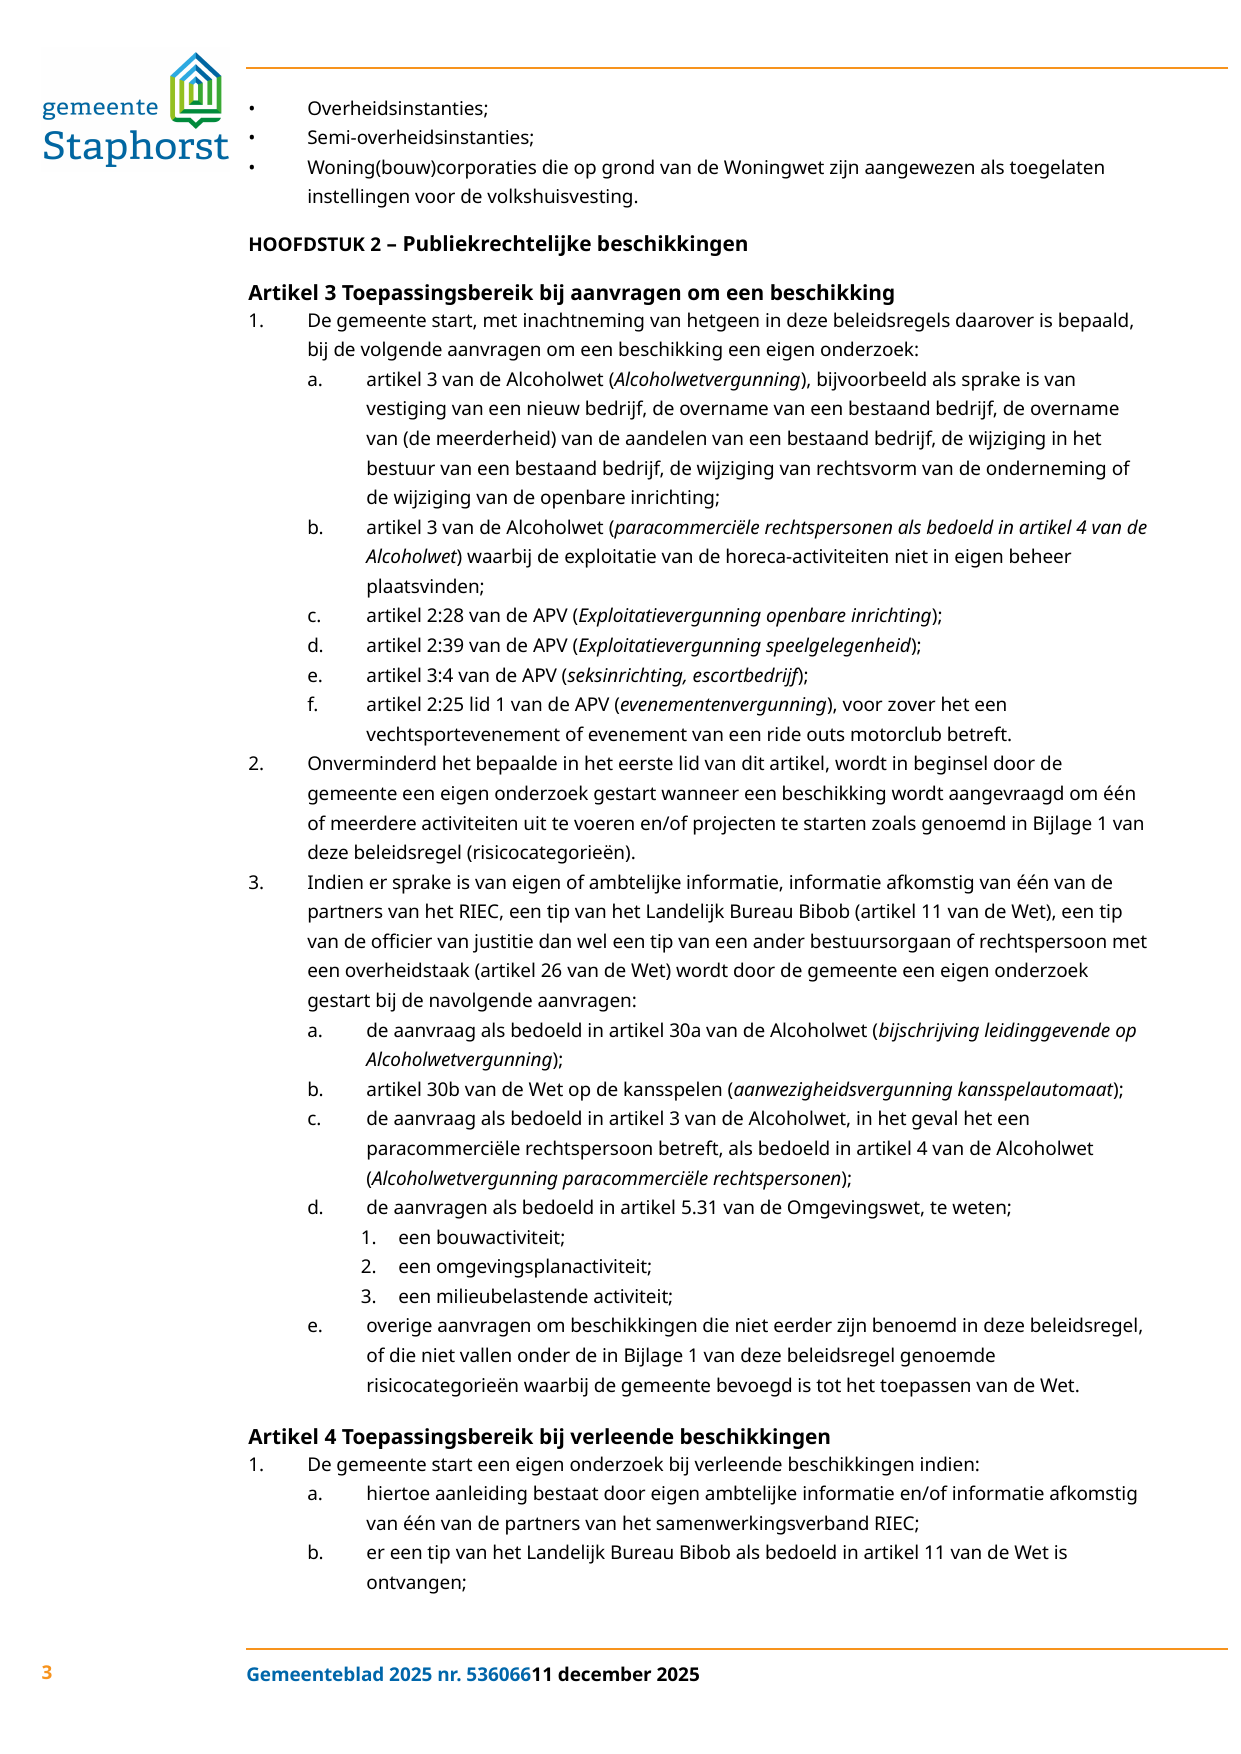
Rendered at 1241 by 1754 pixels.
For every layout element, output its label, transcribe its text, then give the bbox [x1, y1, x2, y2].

list een milieubelastende activiteit; [361, 1283, 1152, 1309]
text HOOFDSTUK 2 – Publiekrechtelijke beschikkingen [248, 229, 1152, 258]
picture [41, 47, 231, 172]
list Onverminderd het bepaalde in het eerste lid van dit artikel, wordt in beginsel door de gemeente een eigen onderzoek gestart wanneer een beschikking wordt aangevraagd om één of meerdere activiteiten uit te voeren en/of projecten te starten zoals genoemd in Bijlage 1 van deze beleidsregel (risicocategorieën). [248, 751, 1152, 865]
list artikel 3 van de Alcoholwet (Alcoholwetvergunning), bijvoorbeeld als sprake is van vestiging van een nieuw bedrijf, de overname van een bestaand bedrijf, de overname van (de meerderheid) van de aandelen van een bestaand bedrijf, de wijziging in het bestuur van een bestaand bedrijf, de wijziging van rechtsvorm van de onderneming of de wijziging van de openbare inrichting; [307, 366, 1152, 510]
list overige aanvragen om beschikkingen die niet eerder zijn benoemd in deze beleidsregel, of die niet vallen onder de in Bijlage 1 van deze beleidsregel genoemde risicocategorieën waarbij de gemeente bevoegd is tot het toepassen van de Wet. [307, 1313, 1152, 1398]
list Overheidsinstanties; [248, 95, 1152, 121]
list hiertoe aanleiding bestaat door eigen ambtelijke informatie en/of informatie afkomstig van één van de partners van het samenwerkingsverband RIEC; [307, 1480, 1152, 1536]
list artikel 2:39 van de APV (Exploitatievergunning speelgelegenheid); [307, 632, 1152, 658]
text Artikel 3 Toepassingsbereik bij aanvragen om een beschikking [248, 278, 1152, 307]
list Semi-overheidsinstanties; [248, 124, 1152, 150]
list De gemeente start een eigen onderzoek bij verleende beschikkingen indien: [248, 1451, 1152, 1476]
list Indien er sprake is van eigen of ambtelijke informatie, informatie afkomstig van één van de partners van het RIEC, een tip van het Landelijk Bureau Bibob (artikel 11 van de Wet), een tip van de officier van justitie dan wel een tip van een ander bestuursorgaan of rechtspersoon met een overheidstaak (artikel 26 van de Wet) wordt door de gemeente een eigen onderzoek gestart bij de navolgende aanvragen: [248, 869, 1152, 1013]
list er een tip van het Landelijk Bureau Bibob als bedoeld in artikel 11 van de Wet is ontvangen; [307, 1539, 1152, 1595]
list artikel 2:25 lid 1 van de APV (evenementenvergunning), voor zover het een vechtsportevenement of evenement van een ride outs motorclub betreft. [307, 691, 1152, 747]
list De gemeente start, met inachtneming van hetgeen in deze beleidsregels daarover is bepaald, bij de volgende aanvragen om een beschikking een eigen onderzoek: [248, 307, 1152, 362]
list de aanvragen als bedoeld in artikel 5.31 van de Omgevingswet, te weten; [307, 1194, 1152, 1220]
list artikel 3 van de Alcoholwet (paracommerciële rechtspersonen als bedoeld in artikel 4 van de Alcoholwet) waarbij de exploitatie van de horeca-activiteiten niet in eigen beheer plaatsvinden; [307, 514, 1152, 599]
list Woning(bouw)corporaties die op grond van de Woningwet zijn aangewezen als toegelaten instellingen voor de volkshuisvesting. [248, 154, 1152, 209]
list de aanvraag als bedoeld in artikel 3 van de Alcoholwet, in het geval het een paracommerciële rechtspersoon betreft, als bedoeld in artikel 4 van de Alcoholwet (Alcoholwetvergunning paracommerciële rechtspersonen); [307, 1106, 1152, 1191]
list een omgevingsplanactiviteit; [361, 1253, 1152, 1279]
list artikel 2:28 van de APV (Exploitatievergunning openbare inrichting); [307, 603, 1152, 628]
list een bouwactiviteit; [361, 1224, 1152, 1250]
text Artikel 4 Toepassingsbereik bij verleende beschikkingen [248, 1422, 1152, 1451]
list artikel 30b van de Wet op de kansspelen (aanwezigheidsvergunning kansspelautomaat); [307, 1076, 1152, 1102]
list de aanvraag als bedoeld in artikel 30a van de Alcoholwet (bijschrijving leidinggevende op Alcoholwetvergunning); [307, 1017, 1152, 1072]
list artikel 3:4 van de APV (seksinrichting, escortbedrijf); [307, 662, 1152, 688]
